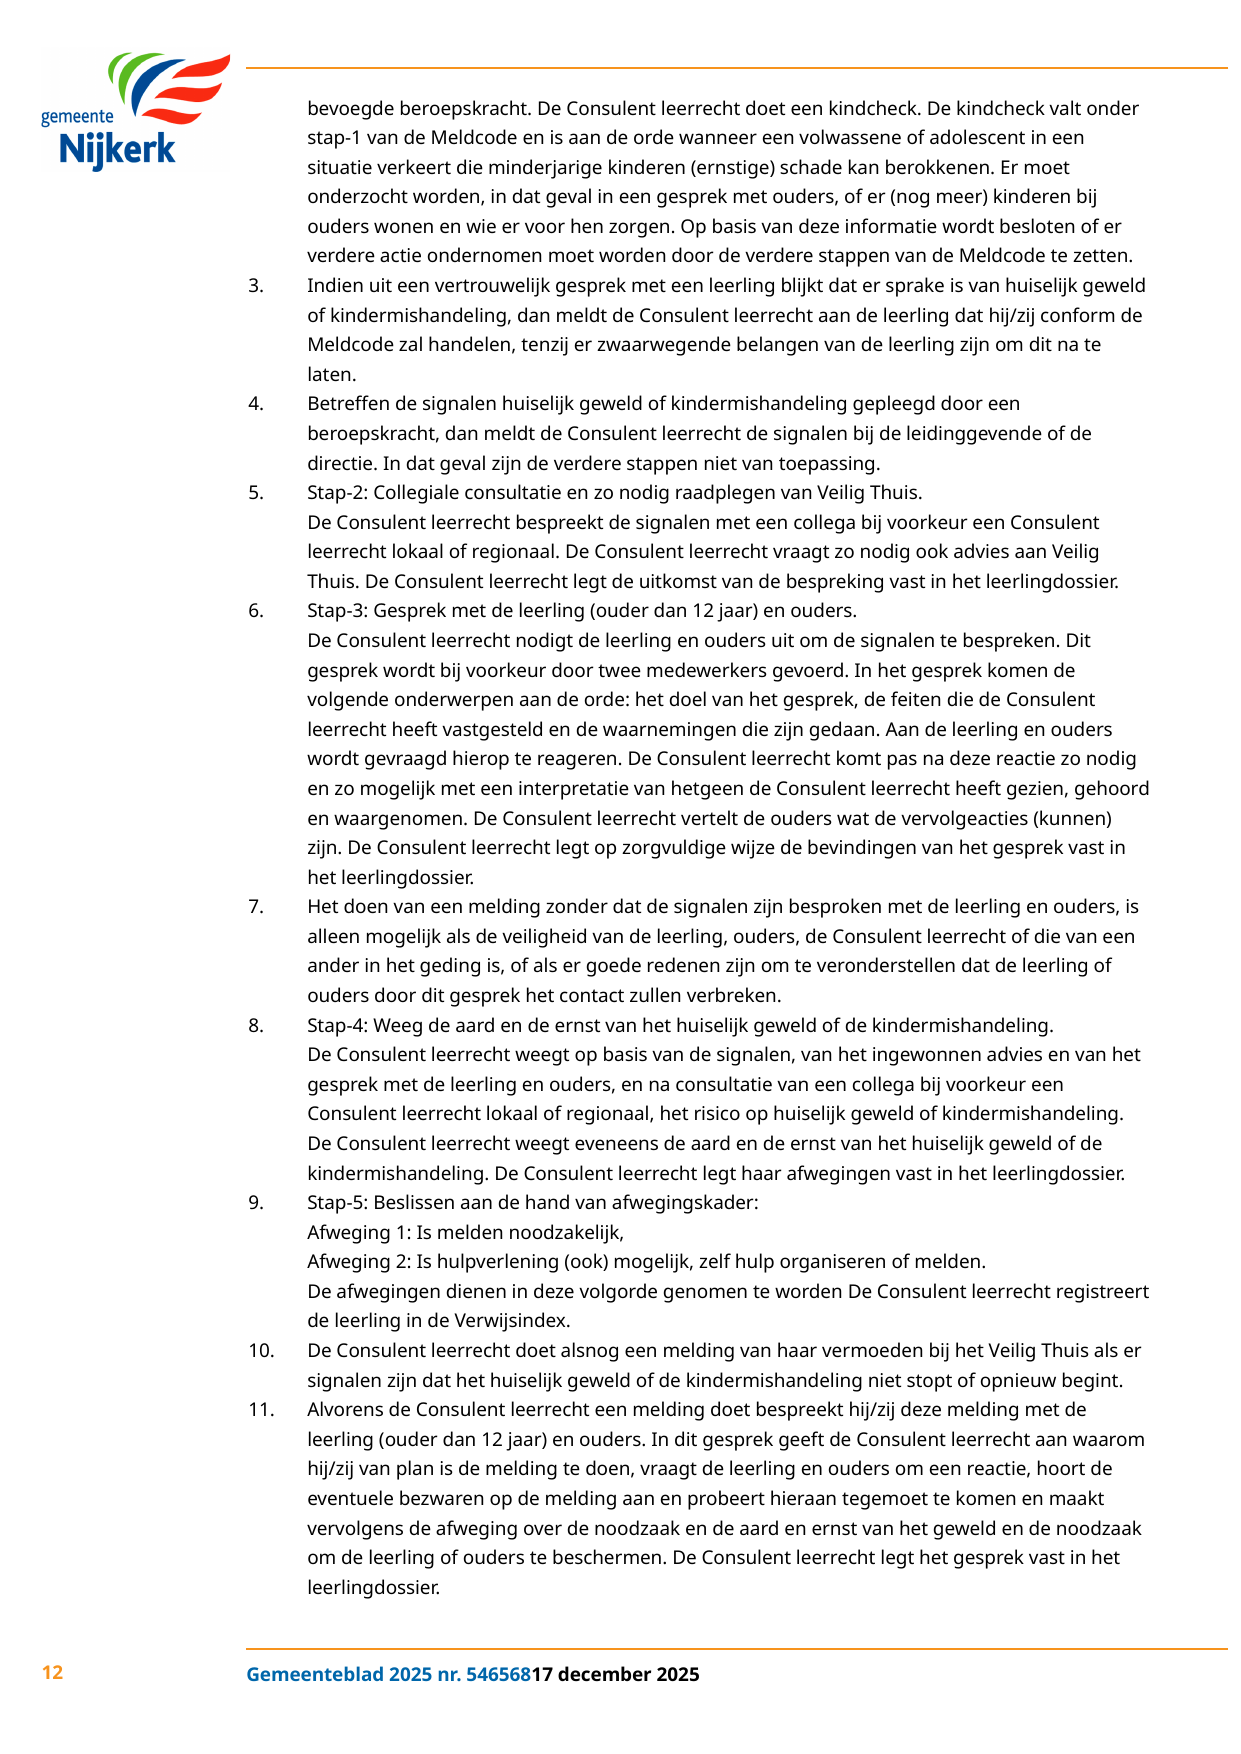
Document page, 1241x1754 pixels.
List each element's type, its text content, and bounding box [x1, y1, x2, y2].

list De Consulent leerrecht weegt op basis van de signalen, van het ingewonnen advies en van het gesprek met de leerling en ouders, en na consultatie van een collega bij voorkeur een Consulent leerrecht lokaal of regionaal, het risico op huiselijk geweld of kindermishandeling. De Consulent leerrecht weegt eveneens de aard en de ernst van het huiselijk geweld of de kindermishandeling. De Consulent leerrecht legt haar afwegingen vast in het leerlingdossier. [248, 1041, 1152, 1186]
list bevoegde beroepskracht. De Consulent leerrecht doet een kindcheck. De kindcheck valt onder stap-1 van de Meldcode en is aan de orde wanneer een volwassene of adolescent in een situatie verkeert die minderjarige kinderen (ernstige) schade kan berokkenen. Er moet onderzocht worden, in dat geval in een gesprek met ouders, of er (nog meer) kinderen bij ouders wonen en wie er voor hen zorgen. Op basis van deze informatie wordt besloten of er verdere actie ondernomen moet worden door de verdere stappen van de Meldcode te zetten. [248, 95, 1152, 268]
list Stap-3: Gesprek met de leerling (ouder dan 12 jaar) en ouders. [248, 598, 1152, 623]
list Het doen van een melding zonder dat de signalen zijn besproken met de leerling en ouders, is alleen mogelijk als de veiligheid van de leerling, ouders, de Consulent leerrecht of die van een ander in het geding is, of als er goede redenen zijn om te veronderstellen dat de leerling of ouders door dit gesprek het contact zullen verbreken. [248, 893, 1152, 1008]
list De afwegingen dienen in deze volgorde genomen te worden De Consulent leerrecht registreert de leerling in de Verwijsindex. [248, 1278, 1152, 1333]
list Betreffen de signalen huiselijk geweld of kindermishandeling gepleegd door een beroepskracht, dan meldt de Consulent leerrecht de signalen bij de leidinggevende of de directie. In dat geval zijn de verdere stappen niet van toepassing. [248, 391, 1152, 476]
picture [41, 47, 231, 172]
list De Consulent leerrecht doet alsnog een melding van haar vermoeden bij het Veilig Thuis als er signalen zijn dat het huiselijk geweld of de kindermishandeling niet stopt of opnieuw begint. [248, 1337, 1152, 1393]
list Stap-2: Collegiale consultatie en zo nodig raadplegen van Veilig Thuis. [248, 479, 1152, 505]
list Stap-5: Beslissen aan de hand van afwegingskader: [248, 1189, 1152, 1215]
list Stap-4: Weeg de aard en de ernst van het huiselijk geweld of de kindermishandeling. [248, 1012, 1152, 1038]
list Afweging 2: Is hulpverlening (ook) mogelijk, zelf hulp organiseren of melden. [248, 1248, 1152, 1274]
list Afweging 1: Is melden noodzakelijk, [248, 1219, 1152, 1245]
list Indien uit een vertrouwelijk gesprek met een leerling blijkt dat er sprake is van huiselijk geweld of kindermishandeling, dan meldt de Consulent leerrecht aan de leerling dat hij/zij conform de Meldcode zal handelen, tenzij er zwaarwegende belangen van de leerling zijn om dit na te laten. [248, 272, 1152, 387]
list De Consulent leerrecht nodigt de leerling en ouders uit om de signalen te bespreken. Dit gesprek wordt bij voorkeur door twee medewerkers gevoerd. In het gesprek komen de volgende onderwerpen aan de orde: het doel van het gesprek, de feiten die de Consulent leerrecht heeft vastgesteld en de waarnemingen die zijn gedaan. Aan de leerling en ouders wordt gevraagd hierop te reageren. De Consulent leerrecht komt pas na deze reactie zo nodig en zo mogelijk met een interpretatie van hetgeen de Consulent leerrecht heeft gezien, gehoord en waargenomen. De Consulent leerrecht vertelt de ouders wat de vervolgeacties (kunnen) zijn. De Consulent leerrecht legt op zorgvuldige wijze de bevindingen van het gesprek vast in het leerlingdossier. [248, 627, 1152, 890]
list Alvorens de Consulent leerrecht een melding doet bespreekt hij/zij deze melding met de leerling (ouder dan 12 jaar) en ouders. In dit gesprek geeft de Consulent leerrecht aan waarom hij/zij van plan is de melding te doen, vraagt de leerling en ouders om een reactie, hoort de eventuele bezwaren op de melding aan en probeert hieraan tegemoet te komen en maakt vervolgens de afweging over de noodzaak en de aard en ernst van het geweld en de noodzaak om de leerling of ouders te beschermen. De Consulent leerrecht legt het gesprek vast in het leerlingdossier. [248, 1396, 1152, 1600]
list De Consulent leerrecht bespreekt de signalen met een collega bij voorkeur een Consulent leerrecht lokaal of regionaal. De Consulent leerrecht vraagt zo nodig ook advies aan Veilig Thuis. De Consulent leerrecht legt de uitkomst van de bespreking vast in het leerlingdossier. [248, 509, 1152, 594]
